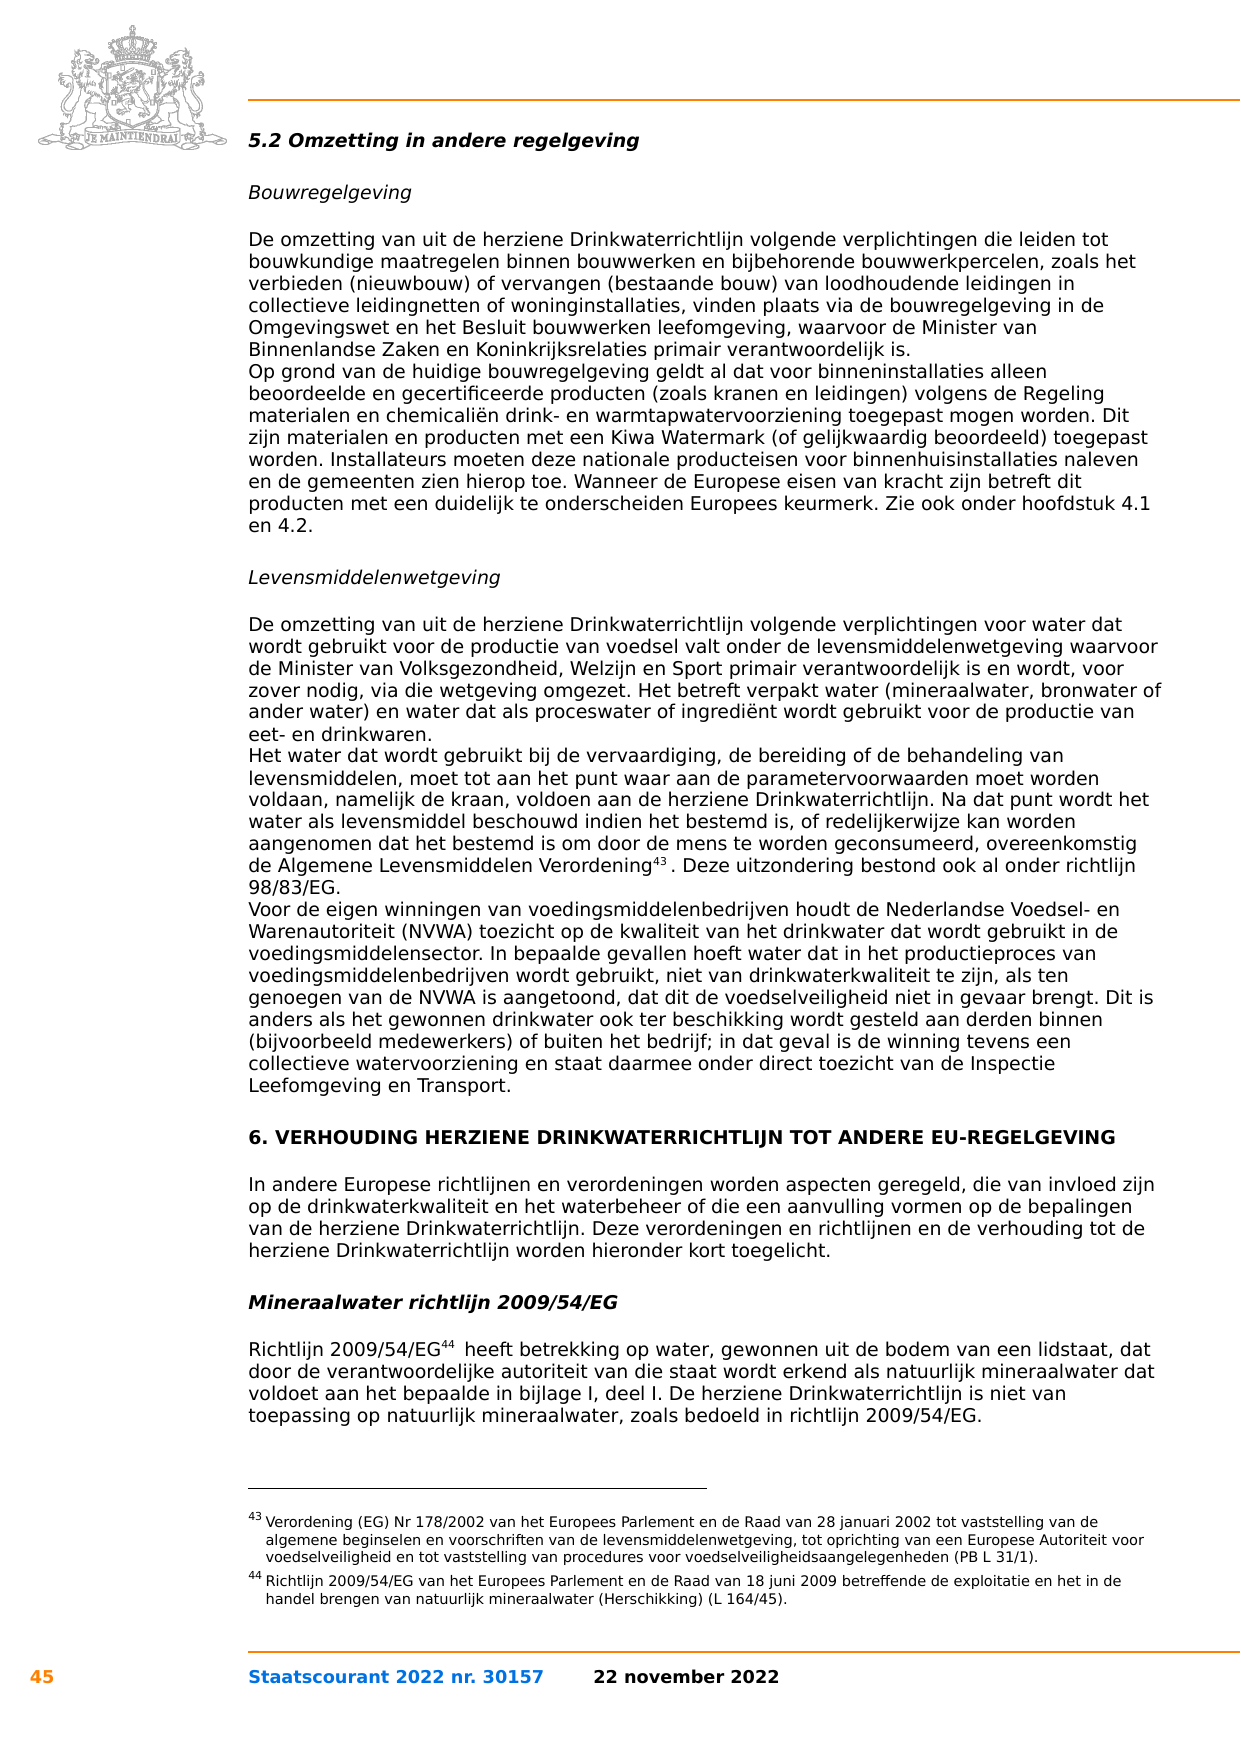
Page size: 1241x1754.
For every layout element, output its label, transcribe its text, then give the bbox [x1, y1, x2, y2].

text De omzetting van uit de herziene Drinkwaterrichtlijn volgende verplichtingen die leiden tot bouwkundige maatregelen binnen bouwwerken en bijbehorende bouwwerkpercelen, zoals het verbieden (nieuwbouw) of vervangen (bestaande bouw) van loodhoudende leidingen in collectieve leidingnetten of woninginstallaties, vinden plaats via de bouwregelgeving in de Omgevingswet en het Besluit bouwwerken leefomgeving, waarvoor de Minister van Binnenlandse Zaken en Koninkrijksrelaties primair verantwoordelijk is. [248, 229, 1163, 361]
subtitle 5.2 Omzetting in andere regelgeving [248, 130, 1163, 152]
text De omzetting van uit de herziene Drinkwaterrichtlijn volgende verplichtingen voor water dat wordt gebruikt voor de productie van voedsel valt onder de levensmiddelenwetgeving waarvoor de Minister van Volksgezondheid, Welzijn en Sport primair verantwoordelijk is en wordt, voor zover nodig, via die wetgeving omgezet. Het betreft verpakt water (mineraalwater, bronwater of ander water) en water dat als proceswater of ingrediënt wordt gebruikt voor de productie van eet- en drinkwaren. [248, 613, 1163, 745]
picture [38, 25, 227, 150]
text Richtlijn 2009/54/EG heeft betrekking op water, gewonnen uit de bodem van een lidstaat, dat door de verantwoordelijke autoriteit van die staat wordt erkend als natuurlijk mineraalwater dat voldoet aan het bepaalde in bijlage I, deel I. De herziene Drinkwaterrichtlijn is niet van toepassing op natuurlijk mineraalwater, zoals bedoeld in richtlijn 2009/54/EG. [248, 1339, 1163, 1427]
subtitle 6. VERHOUDING HERZIENE DRINKWATERRICHTLIJN TOT ANDERE EU-REGELGEVING [248, 1127, 1163, 1149]
text Voor de eigen winningen van voedingsmiddelenbedrijven houdt de Nederlandse Voedsel- en Warenautoriteit (NVWA) toezicht op de kwaliteit van het drinkwater dat wordt gebruikt in de voedingsmiddelensector. In bepaalde gevallen hoeft water dat in het productieproces van voedingsmiddelenbedrijven wordt gebruikt, niet van drinkwaterkwaliteit te zijn, als ten genoegen van de NVWA is aangetoond, dat dit de voedselveiligheid niet in gevaar brengt. Dit is anders als het gewonnen drinkwater ook ter beschikking wordt gesteld aan derden binnen (bijvoorbeeld medewerkers) of buiten het bedrijf; in dat geval is de winning tevens een collectieve watervoorziening en staat daarmee onder direct toezicht van de Inspectie Leefomgeving en Transport. [248, 899, 1163, 1097]
subtitle Mineraalwater richtlijn 2009/54/EG [248, 1292, 1163, 1314]
text Op grond van de huidige bouwregelgeving geldt al dat voor binneninstallaties alleen beoordeelde en gecertificeerde producten (zoals kranen en leidingen) volgens de Regeling materialen en chemicaliën drink- en warmtapwatervoorziening toegepast mogen worden. Dit zijn materialen en producten met een Kiwa Watermark (of gelijkwaardig beoordeeld) toegepast worden. Installateurs moeten deze nationale producteisen voor binnenhuisinstallaties naleven en de gemeenten zien hierop toe. Wanneer de Europese eisen van kracht zijn betreft dit producten met een duidelijk te onderscheiden Europees keurmerk. Zie ook onder hoofdstuk 4.1 en 4.2. [248, 361, 1163, 537]
text Verordening (EG) Nr 178/2002 van het Europees Parlement en de Raad van 28 januari 2002 tot vaststelling van de algemene beginselen en voorschriften van de levensmiddelenwetgeving, tot oprichting van een Europese Autoriteit voor voedselveiligheid en tot vaststelling van procedures voor voedselveiligheidsaangelegenheden (PB L 31/1). [248, 1510, 1163, 1566]
subtitle Bouwregelgeving [248, 182, 1163, 204]
text Richtlijn 2009/54/EG van het Europees Parlement en de Raad van 18 juni 2009 betreffende de exploitatie en het in de handel brengen van natuurlijk mineraalwater (Herschikking) (L 164/45). [248, 1569, 1163, 1608]
text Het water dat wordt gebruikt bij de vervaardiging, de bereiding of de behandeling van levensmiddelen, moet tot aan het punt waar aan de parametervoorwaarden moet worden voldaan, namelijk de kraan, voldoen aan de herziene Drinkwaterrichtlijn. Na dat punt wordt het water als levensmiddel beschouwd indien het bestemd is, of redelijkerwijze kan worden aangenomen dat het bestemd is om door de mens te worden geconsumeerd, overeenkomstig de Algemene Levensmiddelen Verordening. Deze uitzondering bestond ook al onder richtlijn 98/83/EG. [248, 745, 1163, 899]
text In andere Europese richtlijnen en verordeningen worden aspecten geregeld, die van invloed zijn op de drinkwaterkwaliteit en het waterbeheer of die een aanvulling vormen op de bepalingen van de herziene Drinkwaterrichtlijn. Deze verordeningen en richtlijnen en de verhouding tot de herziene Drinkwaterrichtlijn worden hieronder kort toegelicht. [248, 1174, 1163, 1262]
subtitle Levensmiddelenwetgeving [248, 567, 1163, 588]
